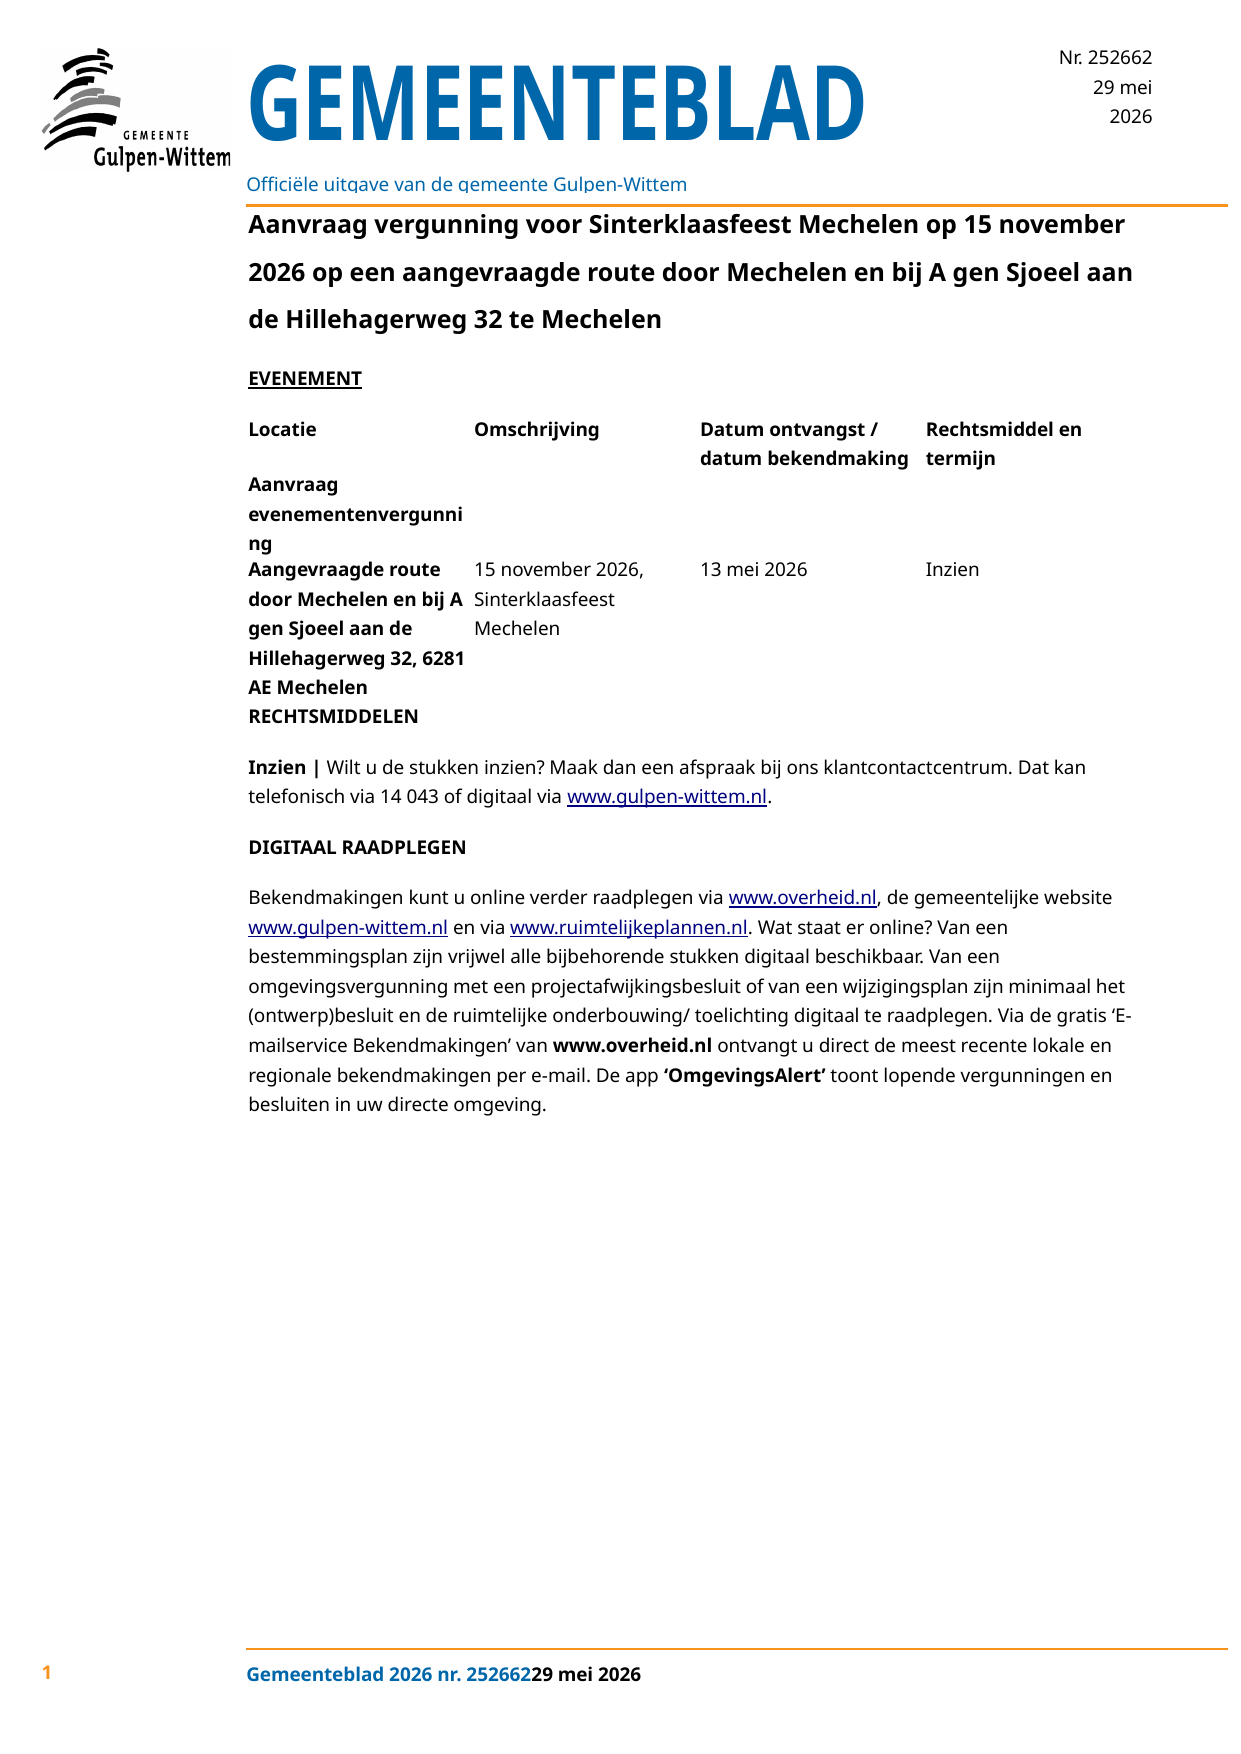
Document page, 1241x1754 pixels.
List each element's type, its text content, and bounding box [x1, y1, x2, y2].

text RECHTSMIDDELEN [248, 703, 1152, 729]
table_cell Aanvraag evenementenvergunning [248, 471, 474, 556]
table_cell [474, 471, 700, 556]
text DIGITAAL RAADPLEGEN [248, 834, 1152, 860]
table_header Rechtsmiddel en termijn [926, 416, 1152, 471]
table_header Omschrijving [474, 416, 700, 471]
text Inzien | Wilt u de stukken inzien? Maak dan een afspraak bij ons klantcontactcentrum. Dat kan telefonisch via 14 043 of digitaal via www.gulpen-wittem.nl. [248, 754, 1152, 809]
table_cell 13 mei 2026 [700, 556, 926, 700]
table_cell 15 november 2026, Sinterklaasfeest Mechelen [474, 556, 700, 700]
table_cell Aangevraagde route door Mechelen en bij A gen Sjoeel aan de Hillehagerweg 32, 6281 AE Mechelen [248, 556, 474, 700]
picture [41, 47, 231, 172]
table_cell [926, 471, 1152, 556]
table_cell [700, 471, 926, 556]
text Bekendmakingen kunt u online verder raadplegen via www.overheid.nl, de gemeentelijke website www.gulpen-wittem.nl en via www.ruimtelijkeplannen.nl. Wat staat er online? Van een bestemmingsplan zijn vrijwel alle bijbehorende stukken digitaal beschikbaar. Van een omgevingsvergunning met een projectafwijkingsbesluit of van een wijzigingsplan zijn minimaal het (ontwerp)besluit en de ruimtelijke onderbouwing/ toelichting digitaal te raadplegen. Via de gratis ‘E-mailservice Bekendmakingen’ van www.overheid.nl ontvangt u direct de meest recente lokale en regionale bekendmakingen per e-mail. De app ‘OmgevingsAlert’ toont lopende vergunningen en besluiten in uw directe omgeving. [248, 884, 1152, 1117]
table_header Locatie [248, 416, 474, 471]
text Aanvraag vergunning voor Sinterklaasfeest Mechelen op 15 november 2026 op een aangevraagde route door Mechelen en bij A gen Sjoeel aan de Hillehagerweg 32 te Mechelen [248, 207, 1152, 336]
table_cell Inzien [926, 556, 1152, 700]
text EVENEMENT [248, 366, 1152, 391]
table_header Datum ontvangst / datum bekendmaking [700, 416, 926, 471]
